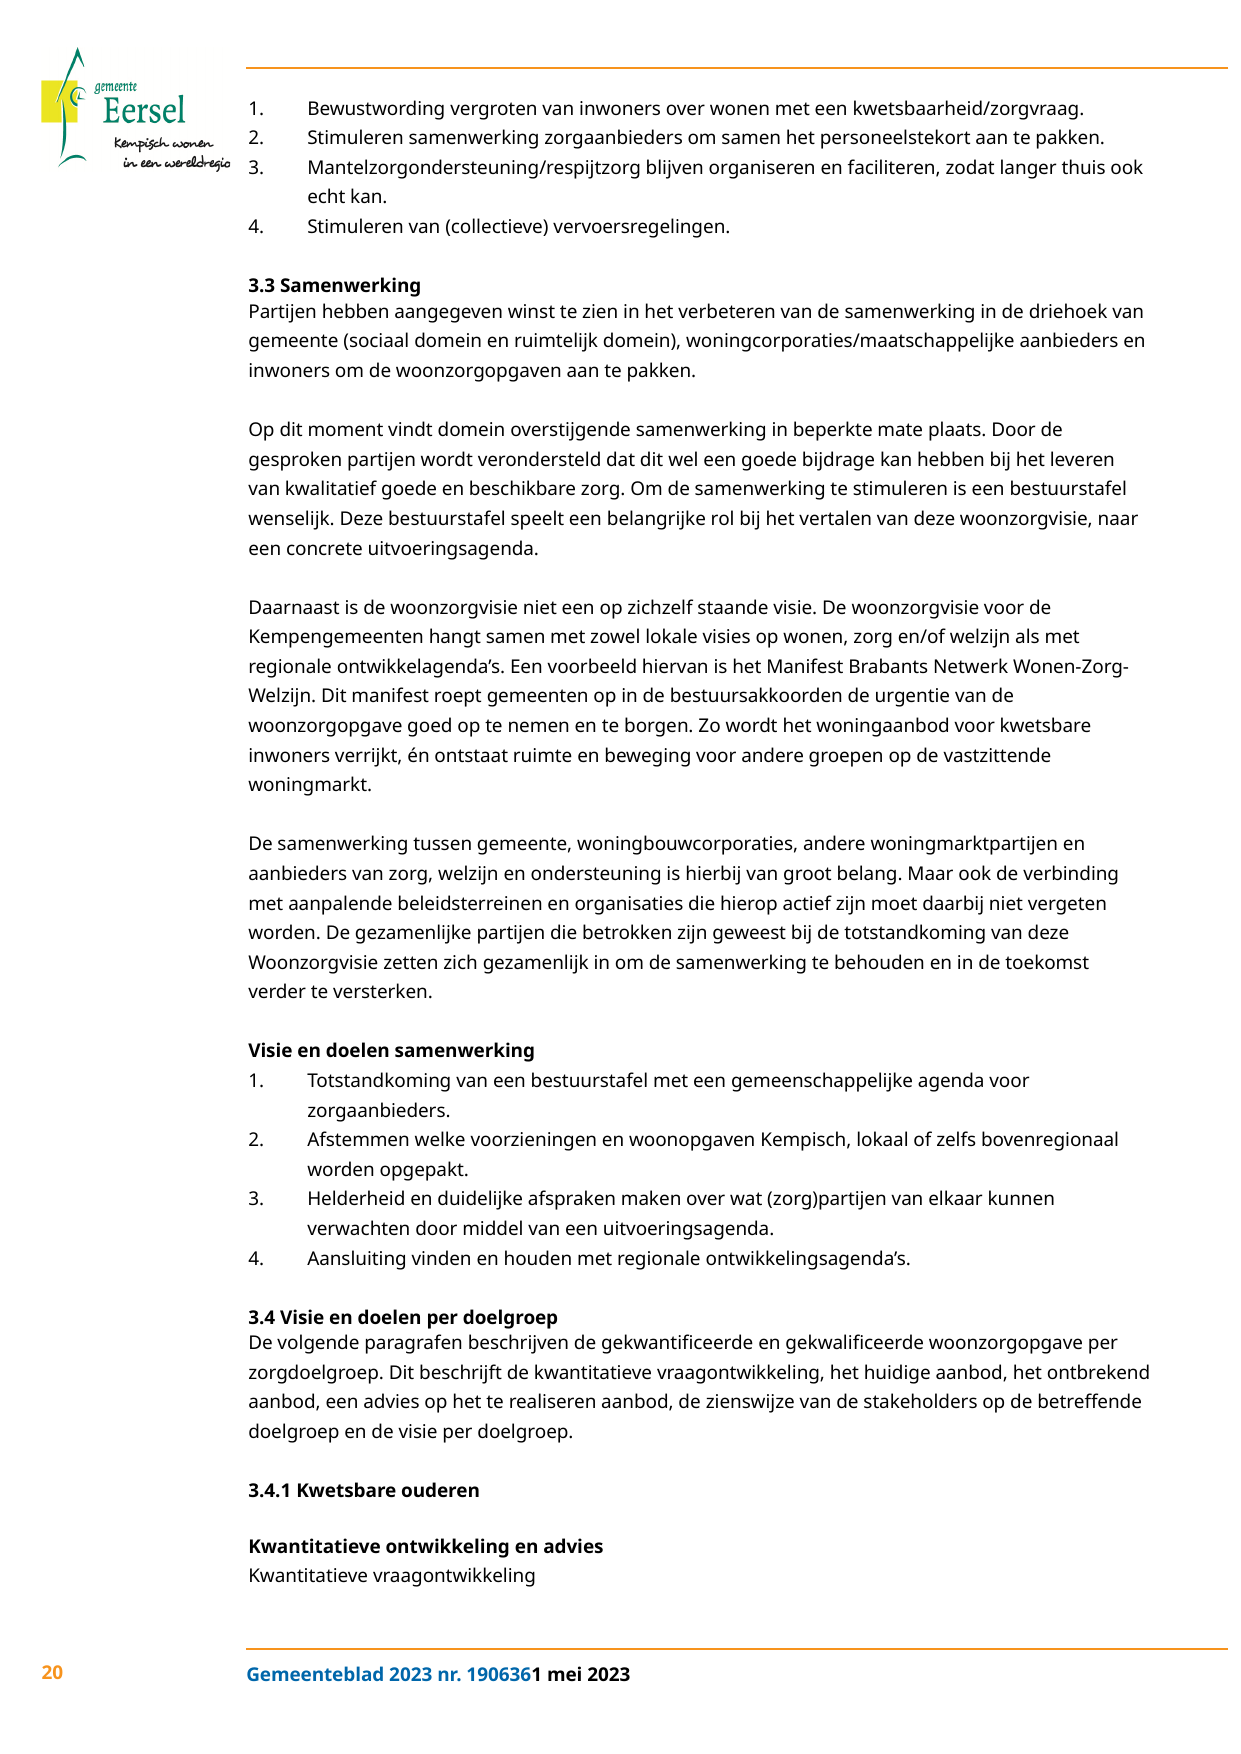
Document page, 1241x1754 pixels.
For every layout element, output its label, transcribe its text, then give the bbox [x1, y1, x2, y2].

list Aansluiting vinden en houden met regionale ontwikkelingsagenda’s. [248, 1245, 1152, 1270]
text Partijen hebben aangegeven winst te zien in het verbeteren van de samenwerking in de driehoek van gemeente (sociaal domein en ruimtelijk domein), woningcorporaties/maatschappelijke aanbieders en inwoners om de woonzorgopgaven aan te pakken. [248, 298, 1152, 383]
list Helderheid en duidelijke afspraken maken over wat (zorg)partijen van elkaar kunnen verwachten door middel van een uitvoeringsagenda. [248, 1186, 1152, 1241]
list Afstemmen welke voorzieningen en woonopgaven Kempisch, lokaal of zelfs bovenregionaal worden opgepakt. [248, 1126, 1152, 1182]
text 3.4.1 Kwetsbare ouderen [248, 1477, 1152, 1503]
list Mantelzorgondersteuning/respijtzorg blijven organiseren en faciliteren, zodat langer thuis ook echt kan. [248, 154, 1152, 209]
text De volgende paragrafen beschrijven de gekwantificeerde en gekwalificeerde woonzorgopgave per zorgdoelgroep. Dit beschrijft de kwantitatieve vraagontwikkeling, het huidige aanbod, het ontbrekend aanbod, een advies op het te realiseren aanbod, de zienswijze van de stakeholders op de betreffende doelgroep en de visie per doelgroep. [248, 1329, 1152, 1444]
text Kwantitatieve vraagontwikkeling [248, 1562, 1152, 1588]
list Stimuleren van (collectieve) vervoersregelingen. [248, 213, 1152, 239]
list Totstandkoming van een bestuurstafel met een gemeenschappelijke agenda voor zorgaanbieders. [248, 1067, 1152, 1122]
text 3.3 Samenwerking [248, 272, 1152, 298]
text Visie en doelen samenwerking [248, 1038, 1152, 1063]
text 3.4 Visie en doelen per doelgroep [248, 1304, 1152, 1329]
text Kwantitatieve ontwikkeling en advies [248, 1533, 1152, 1558]
text De samenwerking tussen gemeente, woningbouwcorporaties, andere woningmarktpartijen en aanbieders van zorg, welzijn en ondersteuning is hierbij van groot belang. Maar ook de verbinding met aanpalende beleidsterreinen en organisaties die hierop actief zijn moet daarbij niet vergeten worden. De gezamenlijke partijen die betrokken zijn geweest bij de totstandkoming van deze Woonzorgvisie zetten zich gezamenlijk in om de samenwerking te behouden en in de toekomst verder te versterken. [248, 831, 1152, 1004]
list Bewustwording vergroten van inwoners over wonen met een kwetsbaarheid/zorgvraag. [248, 95, 1152, 121]
picture [41, 47, 231, 172]
text Daarnaast is de woonzorgvisie niet een op zichzelf staande visie. De woonzorgvisie voor de Kempengemeenten hangt samen met zowel lokale visies op wonen, zorg en/of welzijn als met regionale ontwikkelagenda’s. Een voorbeeld hiervan is het Manifest Brabants Netwerk Wonen-Zorg-Welzijn. Dit manifest roept gemeenten op in de bestuursakkoorden de urgentie van de woonzorgopgave goed op te nemen en te borgen. Zo wordt het woningaanbod voor kwetsbare inwoners verrijkt, én ontstaat ruimte en beweging voor andere groepen op de vastzittende woningmarkt. [248, 594, 1152, 797]
text Op dit moment vindt domein overstijgende samenwerking in beperkte mate plaats. Door de gesproken partijen wordt verondersteld dat dit wel een goede bijdrage kan hebben bij het leveren van kwalitatief goede en beschikbare zorg. Om de samenwerking te stimuleren is een bestuurstafel wenselijk. Deze bestuurstafel speelt een belangrijke rol bij het vertalen van deze woonzorgvisie, naar een concrete uitvoeringsagenda. [248, 416, 1152, 560]
list Stimuleren samenwerking zorgaanbieders om samen het personeelstekort aan te pakken. [248, 124, 1152, 150]
